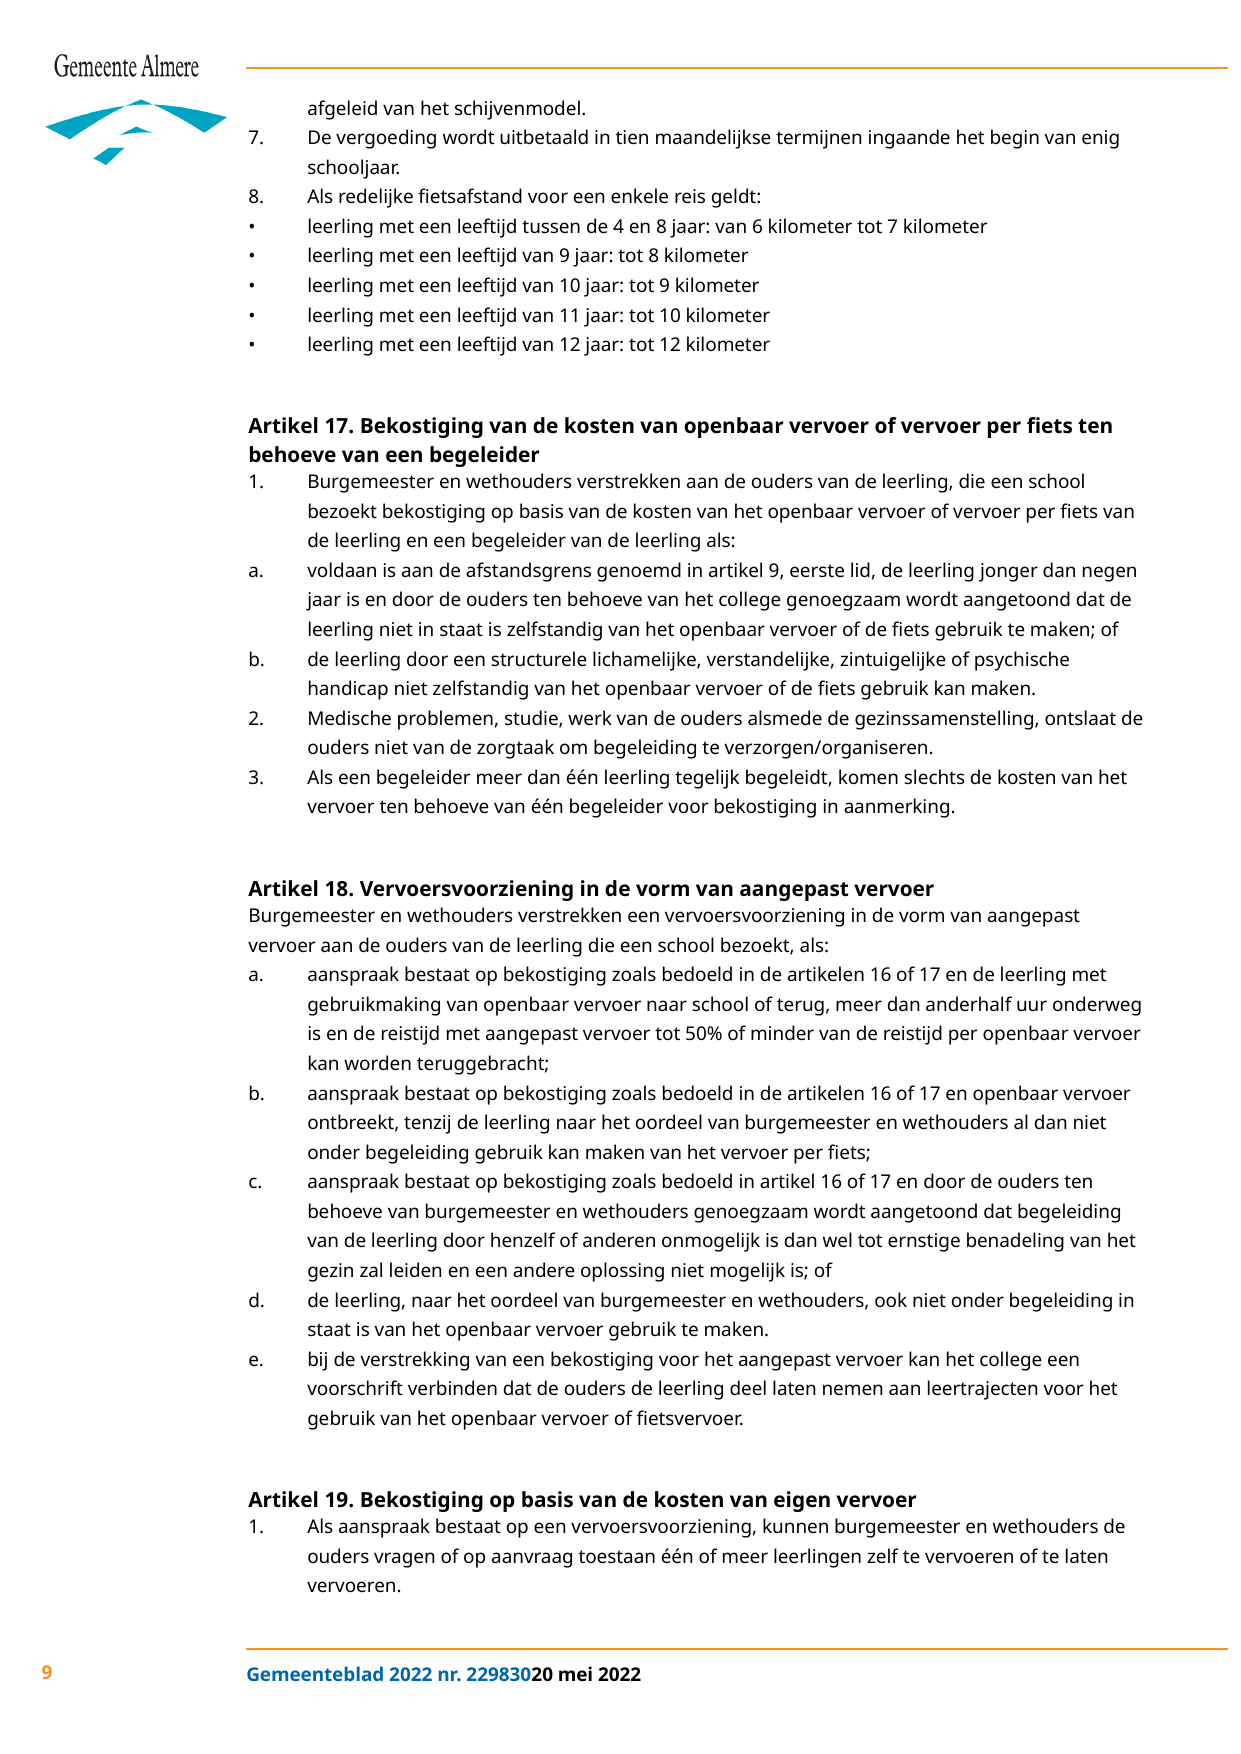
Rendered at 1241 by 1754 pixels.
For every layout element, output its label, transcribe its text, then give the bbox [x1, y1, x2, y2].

list aanspraak bestaat op bekostiging zoals bedoeld in artikel 16 of 17 en door de ouders ten behoeve van burgemeester en wethouders genoegzaam wordt aangetoond dat begeleiding van de leerling door henzelf of anderen onmogelijk is dan wel tot ernstige benadeling van het gezin zal leiden en een andere oplossing niet mogelijk is; of [248, 1168, 1152, 1283]
list De vergoeding wordt uitbetaald in tien maandelijkse termijnen ingaande het begin van enig schooljaar. [248, 124, 1152, 180]
list afgeleid van het schijvenmodel. [248, 95, 1152, 121]
picture [41, 47, 231, 172]
list leerling met een leeftijd van 11 jaar: tot 10 kilometer [248, 302, 1152, 328]
list leerling met een leeftijd van 12 jaar: tot 12 kilometer [248, 331, 1152, 357]
list Burgemeester en wethouders verstrekken aan de ouders van de leerling, die een school bezoekt bekostiging op basis van de kosten van het openbaar vervoer of vervoer per fiets van de leerling en een begeleider van de leerling als: [248, 468, 1152, 553]
list voldaan is aan de afstandsgrens genoemd in artikel 9, eerste lid, de leerling jonger dan negen jaar is en door de ouders ten behoeve van het college genoegzaam wordt aangetoond dat de leerling niet in staat is zelfstandig van het openbaar vervoer of de fiets gebruik te maken; of [248, 557, 1152, 642]
list de leerling, naar het oordeel van burgemeester en wethouders, ook niet onder begeleiding in staat is van het openbaar vervoer gebruik te maken. [248, 1287, 1152, 1342]
text Artikel 17. Bekostiging van de kosten van openbaar vervoer of vervoer per fiets ten behoeve van een begeleider [248, 411, 1152, 468]
list de leerling door een structurele lichamelijke, verstandelijke, zintuigelijke of psychische handicap niet zelfstandig van het openbaar vervoer of de fiets gebruik kan maken. [248, 646, 1152, 701]
list aanspraak bestaat op bekostiging zoals bedoeld in de artikelen 16 of 17 en de leerling met gebruikmaking van openbaar vervoer naar school of terug, meer dan anderhalf uur onderweg is en de reistijd met aangepast vervoer tot 50% of minder van de reistijd per openbaar vervoer kan worden teruggebracht; [248, 961, 1152, 1076]
list leerling met een leeftijd van 9 jaar: tot 8 kilometer [248, 243, 1152, 268]
text Artikel 18. Vervoersvoorziening in de vorm van aangepast vervoer [248, 874, 1152, 902]
list leerling met een leeftijd tussen de 4 en 8 jaar: van 6 kilometer tot 7 kilometer [248, 213, 1152, 239]
list Als redelijke fietsafstand voor een enkele reis geldt: [248, 183, 1152, 209]
list Als een begeleider meer dan één leerling tegelijk begeleidt, komen slechts de kosten van het vervoer ten behoeve van één begeleider voor bekostiging in aanmerking. [248, 764, 1152, 819]
text Artikel 19. Bekostiging op basis van de kosten van eigen vervoer [248, 1485, 1152, 1513]
list leerling met een leeftijd van 10 jaar: tot 9 kilometer [248, 272, 1152, 298]
list aanspraak bestaat op bekostiging zoals bedoeld in de artikelen 16 of 17 en openbaar vervoer ontbreekt, tenzij de leerling naar het oordeel van burgemeester en wethouders al dan niet onder begeleiding gebruik kan maken van het vervoer per fiets; [248, 1080, 1152, 1164]
text Burgemeester en wethouders verstrekken een vervoersvoorziening in de vorm van aangepast vervoer aan de ouders van de leerling die een school bezoekt, als: [248, 902, 1152, 957]
list Medische problemen, studie, werk van de ouders alsmede de gezinssamenstelling, ontslaat de ouders niet van de zorgtaak om begeleiding te verzorgen/organiseren. [248, 705, 1152, 760]
list bij de verstrekking van een bekostiging voor het aangepast vervoer kan het college een voorschrift verbinden dat de ouders de leerling deel laten nemen aan leertrajecten voor het gebruik van het openbaar vervoer of fietsvervoer. [248, 1346, 1152, 1431]
list Als aanspraak bestaat op een vervoersvoorziening, kunnen burgemeester en wethouders de ouders vragen of op aanvraag toestaan één of meer leerlingen zelf te vervoeren of te laten vervoeren. [248, 1513, 1152, 1598]
